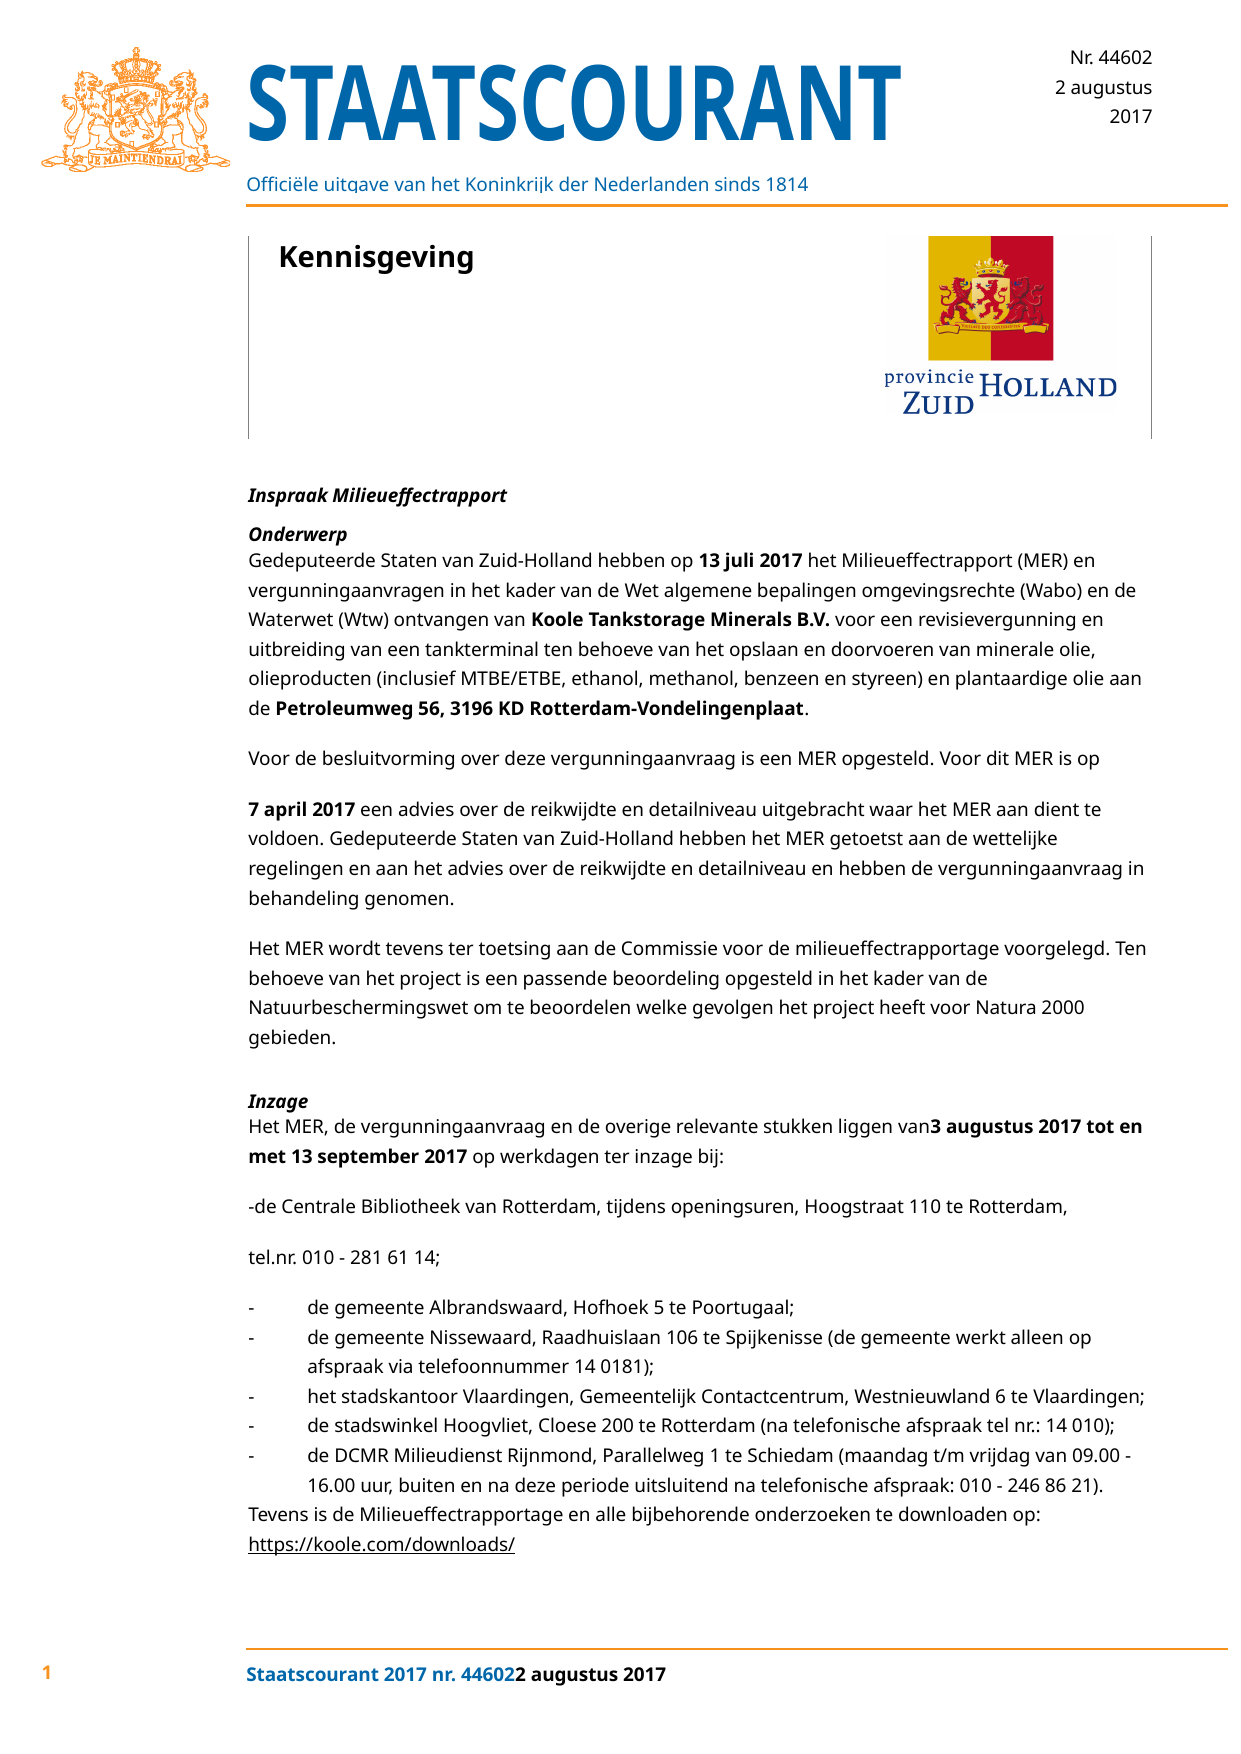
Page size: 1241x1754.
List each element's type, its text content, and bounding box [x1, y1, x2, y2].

picture [885, 236, 1117, 414]
text -de Centrale Bibliotheek van Rotterdam, tijdens openingsuren, Hoogstraat 110 te Rotterdam, [248, 1193, 1152, 1219]
list de stadswinkel Hoogvliet, Cloese 200 te Rotterdam (na telefonische afspraak tel nr.: 14 010); [248, 1413, 1152, 1438]
table_header Kennisgeving [249, 236, 850, 439]
text Het MER, de vergunningaanvraag en de overige relevante stukken liggen van3 augustus 2017 tot en met 13 september 2017 op werkdagen ter inzage bij: [248, 1113, 1152, 1169]
text Gedeputeerde Staten van Zuid-Holland hebben op 13 juli 2017 het Milieueffectrapport (MER) en vergunningaanvragen in het kader van de Wet algemene bepalingen omgevingsrechte (Wabo) en de Waterwet (Wtw) ontvangen van Koole Tankstorage Minerals B.V. voor een revisievergunning en uitbreiding van een tankterminal ten behoeve van het opslaan en doorvoeren van minerale olie, olieproducten (inclusief MTBE/ETBE, ethanol, methanol, benzeen en styreen) en plantaardige olie aan de Petroleumweg 56, 3196 KD Rotterdam-Vondelingenplaat. [248, 547, 1152, 721]
text Voor de besluitvorming over deze vergunningaanvraag is een MER opgesteld. Voor dit MER is op [248, 746, 1152, 771]
picture [41, 47, 231, 172]
list het stadskantoor Vlaardingen, Gemeentelijk Contactcentrum, Westnieuwland 6 te Vlaardingen; [248, 1383, 1152, 1409]
list de gemeente Albrandswaard, Hofhoek 5 te Poortugaal; [248, 1294, 1152, 1320]
text Inspraak Milieueffectrapport [248, 482, 1152, 508]
text Tevens is de Milieueffectrapportage en alle bijbehorende onderzoeken te downloaden op: https://koole.com/downloads/ [248, 1501, 1152, 1557]
table_header [850, 236, 885, 413]
text tel.nr. 010 - 281 61 14; [248, 1244, 1152, 1270]
table_header [850, 414, 1151, 439]
text Het MER wordt tevens ter toetsing aan de Commissie voor de milieueffectrapportage voorgelegd. Ten behoeve van het project is een passende beoordeling opgesteld in het kader van de Natuurbeschermingswet om te beoordelen welke gevolgen het project heeft voor Natura 2000 gebieden. [248, 935, 1152, 1049]
table_header [1117, 236, 1151, 413]
list de DCMR Milieudienst Rijnmond, Parallelweg 1 te Schiedam (maandag t/m vrijdag van 09.00 - 16.00 uur, buiten en na deze periode uitsluitend na telefonische afspraak: 010 - 246 86 21). [248, 1442, 1152, 1498]
text 7 april 2017 een advies over de reikwijdte en detailniveau uitgebracht waar het MER aan dient te voldoen. Gedeputeerde Staten van Zuid-Holland hebben het MER getoetst aan de wettelijke regelingen en aan het advies over de reikwijdte en detailniveau en hebben de vergunningaanvraag in behandeling genomen. [248, 796, 1152, 910]
text Onderwerp [248, 521, 1152, 547]
list de gemeente Nissewaard, Raadhuislaan 106 te Spijkenisse (de gemeente werkt alleen op afspraak via telefoonnummer 14 0181); [248, 1324, 1152, 1379]
text Inzage [248, 1088, 1152, 1113]
